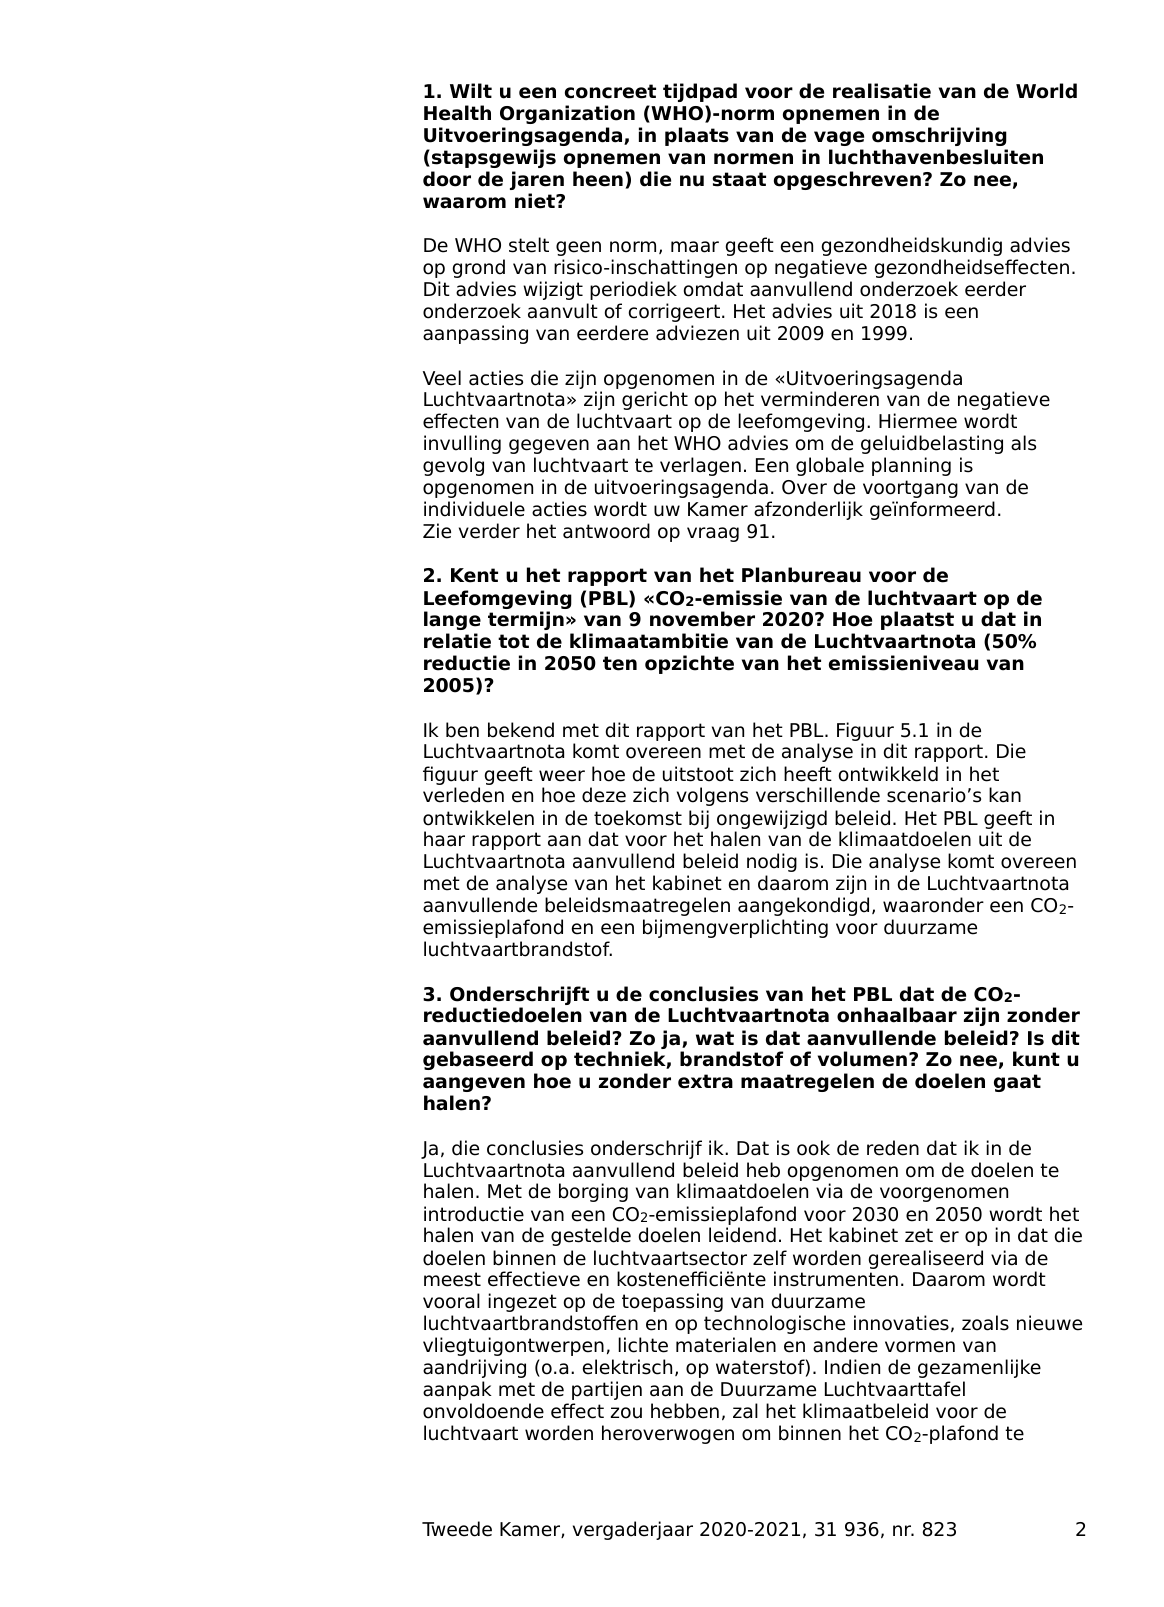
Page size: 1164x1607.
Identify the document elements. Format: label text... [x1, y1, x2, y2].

text Veel acties die zijn opgenomen in de «Uitvoeringsagenda Luchtvaartnota» zijn gericht op het verminderen van de negatieve effecten van de luchtvaart op de leefomgeving. Hiermee wordt invulling gegeven aan het WHO advies om de geluidbelasting als gevolg van luchtvaart te verlagen. Een globale planning is opgenomen in de uitvoeringsagenda. Over de voortgang van de individuele acties wordt uw Kamer afzonderlijk geïnformeerd. [422, 367, 1087, 521]
text Ik ben bekend met dit rapport van het PBL. Figuur 5.1 in de Luchtvaartnota komt overeen met de analyse in dit rapport. Die figuur geeft weer hoe de uitstoot zich heeft ontwikkeld in het verleden en hoe deze zich volgens verschillende scenario’s kan ontwikkelen in de toekomst bij ongewijzigd beleid. Het PBL geeft in haar rapport aan dat voor het halen van de klimaatdoelen uit de Luchtvaartnota aanvullend beleid nodig is. Die analyse komt overeen met de analyse van het kabinet en daarom zijn in de Luchtvaartnota aanvullende beleidsmaatregelen aangekondigd, waaronder een CO2-emissieplafond en een bijmengverplichting voor duurzame luchtvaartbrandstof. [422, 719, 1087, 961]
text Ja, die conclusies onderschrijf ik. Dat is ook de reden dat ik in de Luchtvaartnota aanvullend beleid heb opgenomen om de doelen te halen. Met de borging van klimaatdoelen via de voorgenomen introductie van een CO2-emissieplafond voor 2030 en 2050 wordt het halen van de gestelde doelen leidend. Het kabinet zet er op in dat die doelen binnen de luchtvaartsector zelf worden gerealiseerd via de meest effectieve en kostenefficiënte instrumenten. Daarom wordt vooral ingezet op de toepassing van duurzame luchtvaartbrandstoffen en op technologische innovaties, zoals nieuwe vliegtuigontwerpen, lichte materialen en andere vormen van aandrijving (o.a. elektrisch, op waterstof). Indien de gezamenlijke aanpak met de partijen aan de Duurzame Luchtvaarttafel onvoldoende effect zou hebben, zal het klimaatbeleid voor de luchtvaart worden heroverwogen om binnen het CO2-plafond te [422, 1137, 1087, 1445]
text Zie verder het antwoord op vraag 91. [422, 521, 1087, 543]
text 2. Kent u het rapport van het Planbureau voor de Leefomgeving (PBL) «CO2-emissie van de luchtvaart op de lange termijn» van 9 november 2020? Hoe plaatst u dat in relatie tot de klimaatambitie van de Luchtvaartnota (50% reductie in 2050 ten opzichte van het emissieniveau van 2005)? [422, 565, 1087, 697]
text De WHO stelt geen norm, maar geeft een gezondheidskundig advies op grond van risico-inschattingen op negatieve gezondheidseffecten. Dit advies wijzigt periodiek omdat aanvullend onderzoek eerder onderzoek aanvult of corrigeert. Het advies uit 2018 is een aanpassing van eerdere adviezen uit 2009 en 1999. [422, 235, 1087, 345]
text 3. Onderschrijft u de conclusies van het PBL dat de CO2-reductiedoelen van de Luchtvaartnota onhaalbaar zijn zonder aanvullend beleid? Zo ja, wat is dat aanvullende beleid? Is dit gebaseerd op techniek, brandstof of volumen? Zo nee, kunt u aangeven hoe u zonder extra maatregelen de doelen gaat halen? [422, 983, 1087, 1115]
text 1. Wilt u een concreet tijdpad voor de realisatie van de World Health Organization (WHO)-norm opnemen in de Uitvoeringsagenda, in plaats van de vage omschrijving (stapsgewijs opnemen van normen in luchthavenbesluiten door de jaren heen) die nu staat opgeschreven? Zo nee, waarom niet? [422, 81, 1087, 213]
